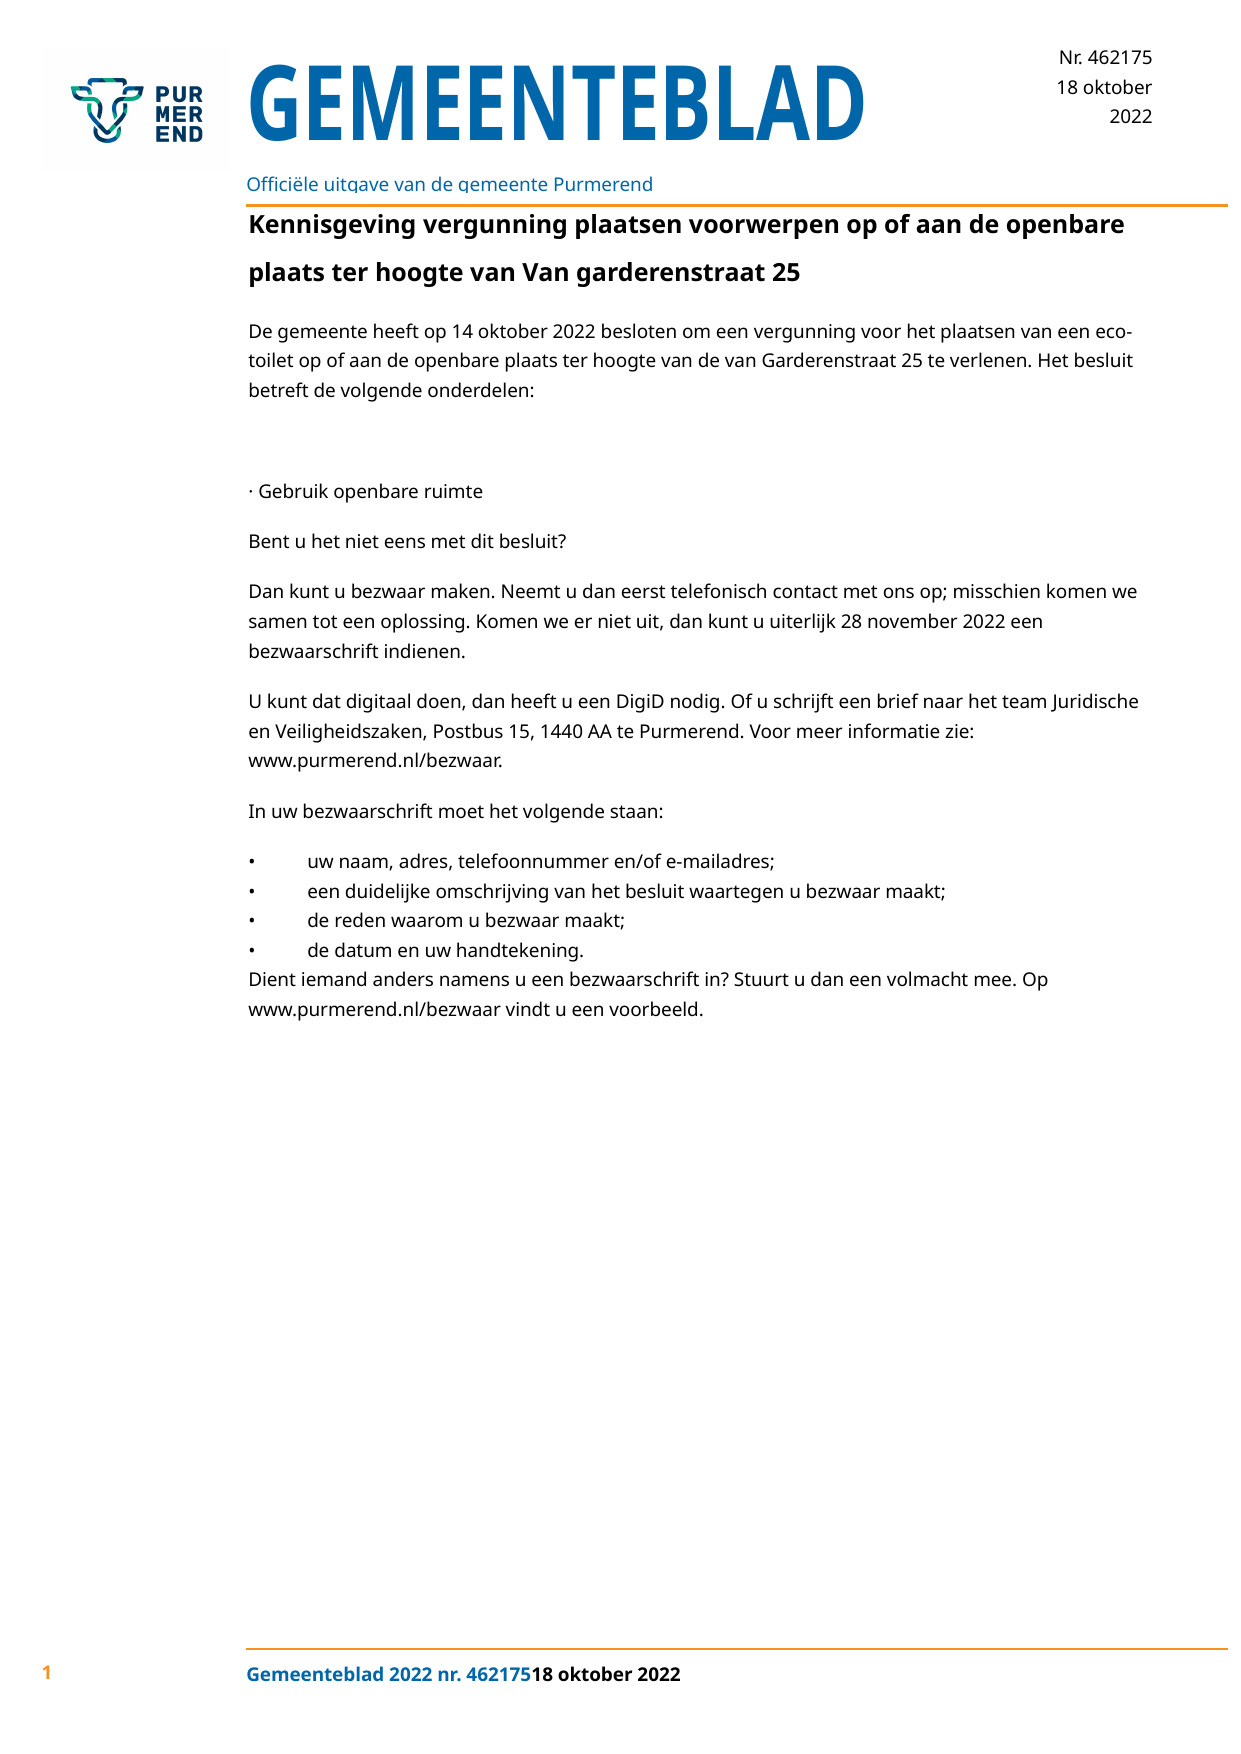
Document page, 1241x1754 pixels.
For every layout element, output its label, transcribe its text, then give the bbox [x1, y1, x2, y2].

text In uw bezwaarschrift moet het volgende staan: [248, 798, 1152, 824]
text Kennisgeving vergunning plaatsen voorwerpen op of aan de openbare plaats ter hoogte van Van garderenstraat 25 [248, 207, 1152, 288]
list de reden waarom u bezwaar maakt; [248, 907, 1152, 933]
text U kunt dat digitaal doen, dan heeft u een DigiD nodig. Of u schrijft een brief naar het team Juridische en Veiligheidszaken, Postbus 15, 1440 AA te Purmerend. Voor meer informatie zie: www.purmerend.nl/bezwaar. [248, 688, 1152, 773]
picture [41, 47, 231, 172]
list uw naam, adres, telefoonnummer en/of e-mailadres; [248, 848, 1152, 874]
list de datum en uw handtekening. [248, 937, 1152, 963]
text Bent u het niet eens met dit besluit? [248, 528, 1152, 554]
text Dient iemand anders namens u een bezwaarschrift in? Stuurt u dan een volmacht mee. Op www.purmerend.nl/bezwaar vindt u een voorbeeld. [248, 967, 1152, 1022]
text Dan kunt u bezwaar maken. Neemt u dan eerst telefonisch contact met ons op; misschien komen we samen tot een oplossing. Komen we er niet uit, dan kunt u uiterlijk 28 november 2022 een bezwaarschrift indienen. [248, 579, 1152, 664]
text · Gebruik openbare ruimte [248, 478, 1152, 504]
text De gemeente heeft op 14 oktober 2022 besloten om een vergunning voor het plaatsen van een eco-toilet op of aan de openbare plaats ter hoogte van de van Garderenstraat 25 te verlenen. Het besluit betreft de volgende onderdelen: [248, 318, 1152, 403]
list een duidelijke omschrijving van het besluit waartegen u bezwaar maakt; [248, 878, 1152, 904]
